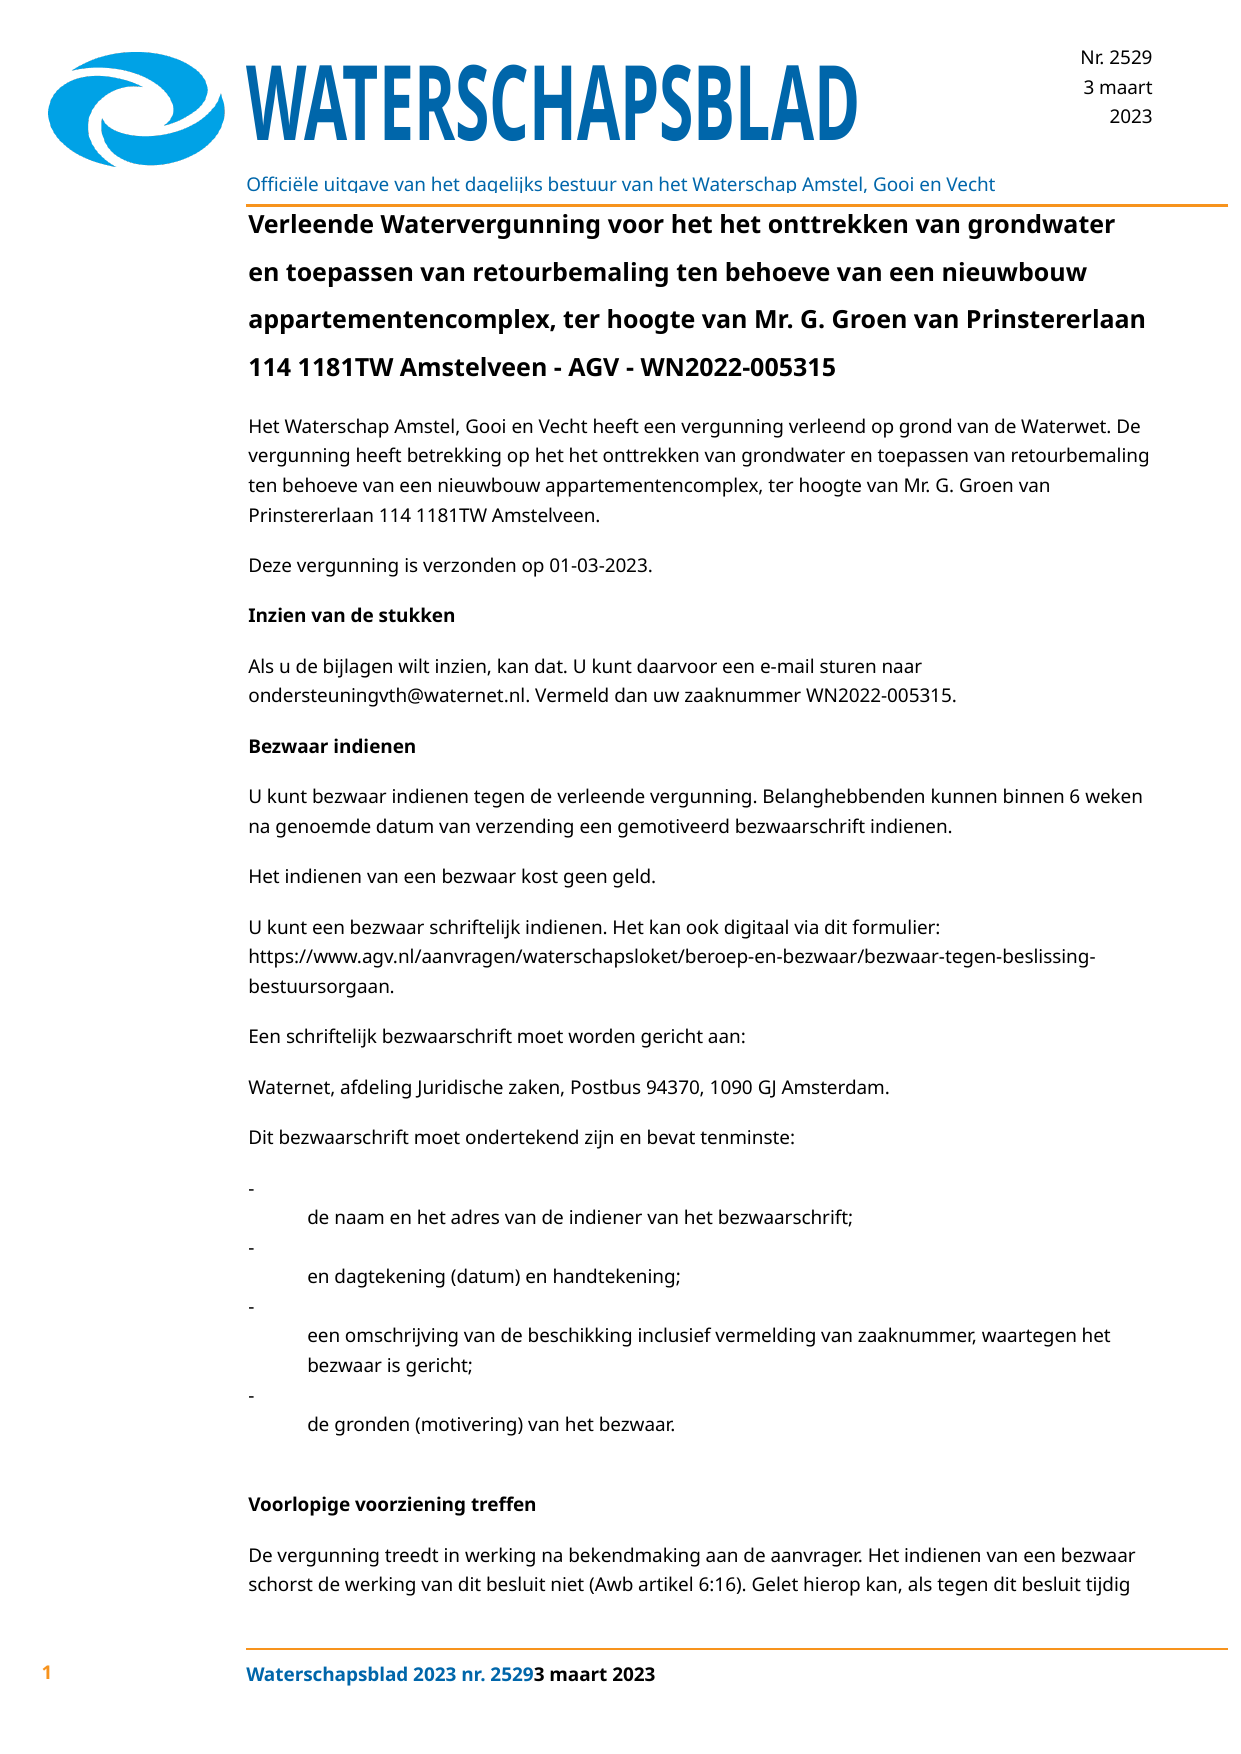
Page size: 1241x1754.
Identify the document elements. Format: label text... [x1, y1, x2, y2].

text Het indienen van een bezwaar kost geen geld. [248, 863, 1152, 889]
text Dit bezwaarschrift moet ondertekend zijn en bevat tenminste: [248, 1124, 1152, 1150]
text Bezwaar indienen [248, 733, 1152, 759]
text U kunt een bezwaar schriftelijk indienen. Het kan ook digitaal via dit formulier: https://www.agv.nl/aanvragen/waterschapsloket/beroep-en-bezwaar/bezwaar-tegen-beslissing-bestuursorgaan. [248, 914, 1152, 999]
text Inzien van de stukken [248, 603, 1152, 628]
text U kunt bezwaar indienen tegen de verleende vergunning. Belanghebbenden kunnen binnen 6 weken na genoemde datum van verzending een gemotiveerd bezwaarschrift indienen. [248, 783, 1152, 839]
text De vergunning treedt in werking na bekendmaking aan de aanvrager. Het indienen van een bezwaar schorst de werking van dit besluit niet (Awb artikel 6:16). Gelet hierop kan, als tegen dit besluit tijdig [248, 1542, 1152, 1597]
text Verleende Watervergunning voor het het onttrekken van grondwater en toepassen van retourbemaling ten behoeve van een nieuwbouw appartementencomplex, ter hoogte van Mr. G. Groen van Prinstererlaan 114 1181TW Amstelveen - AGV - WN2022-005315 [248, 207, 1152, 384]
text Het Waterschap Amstel, Gooi en Vecht heeft een vergunning verleend op grond van de Waterwet. De vergunning heeft betrekking op het het onttrekken van grondwater en toepassen van retourbemaling ten behoeve van een nieuwbouw appartementencomplex, ter hoogte van Mr. G. Groen van Prinstererlaan 114 1181TW Amstelveen. [248, 413, 1152, 528]
list de naam en het adres van de indiener van het bezwaarschrift; [248, 1204, 1152, 1230]
text Als u de bijlagen wilt inzien, kan dat. U kunt daarvoor een e-mail sturen naar ondersteuningvth@waternet.nl. Vermeld dan uw zaaknummer WN2022-005315. [248, 653, 1152, 708]
text Voorlopige voorziening treffen [248, 1491, 1152, 1517]
text Deze vergunning is verzonden op 01-03-2023. [248, 552, 1152, 578]
picture [41, 47, 231, 172]
text Waternet, afdeling Juridische zaken, Postbus 94370, 1090 GJ Amsterdam. [248, 1074, 1152, 1100]
text Een schriftelijk bezwaarschrift moet worden gericht aan: [248, 1023, 1152, 1049]
list en dagtekening (datum) en handtekening; [248, 1263, 1152, 1289]
list een omschrijving van de beschikking inclusief vermelding van zaaknummer, waartegen het bezwaar is gericht; [248, 1323, 1152, 1378]
list de gronden (motivering) van het bezwaar. [248, 1411, 1152, 1437]
